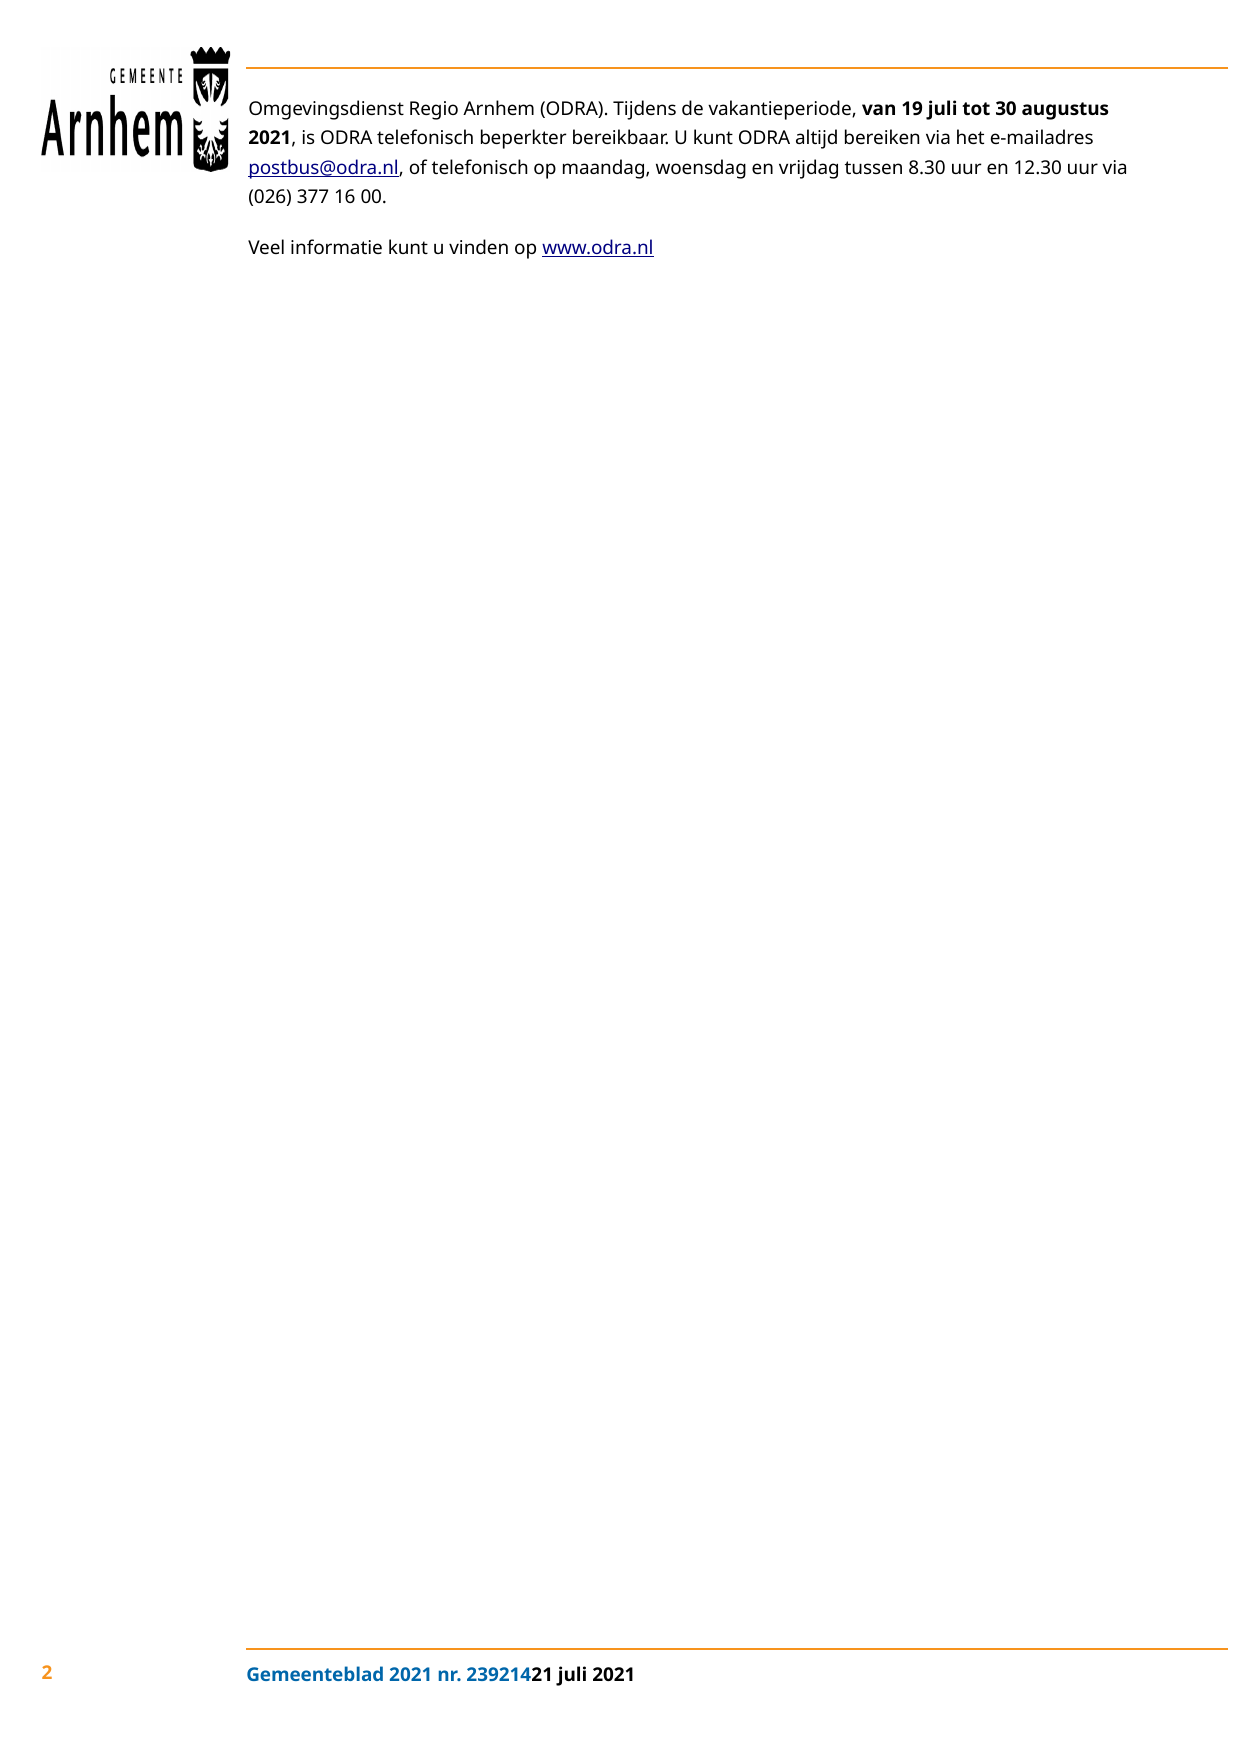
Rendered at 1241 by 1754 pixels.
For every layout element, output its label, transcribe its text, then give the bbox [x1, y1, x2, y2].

text Veel informatie kunt u vinden op www.odra.nl [248, 234, 1152, 260]
text Omgevingsdienst Regio Arnhem (ODRA). Tijdens de vakantieperiode, van 19 juli tot 30 augustus 2021, is ODRA telefonisch beperkter bereikbaar. U kunt ODRA altijd bereiken via het e-mailadres postbus@odra.nl, of telefonisch op maandag, woensdag en vrijdag tussen 8.30 uur en 12.30 uur via (026) 377 16 00. [248, 95, 1152, 209]
picture [41, 47, 231, 172]
